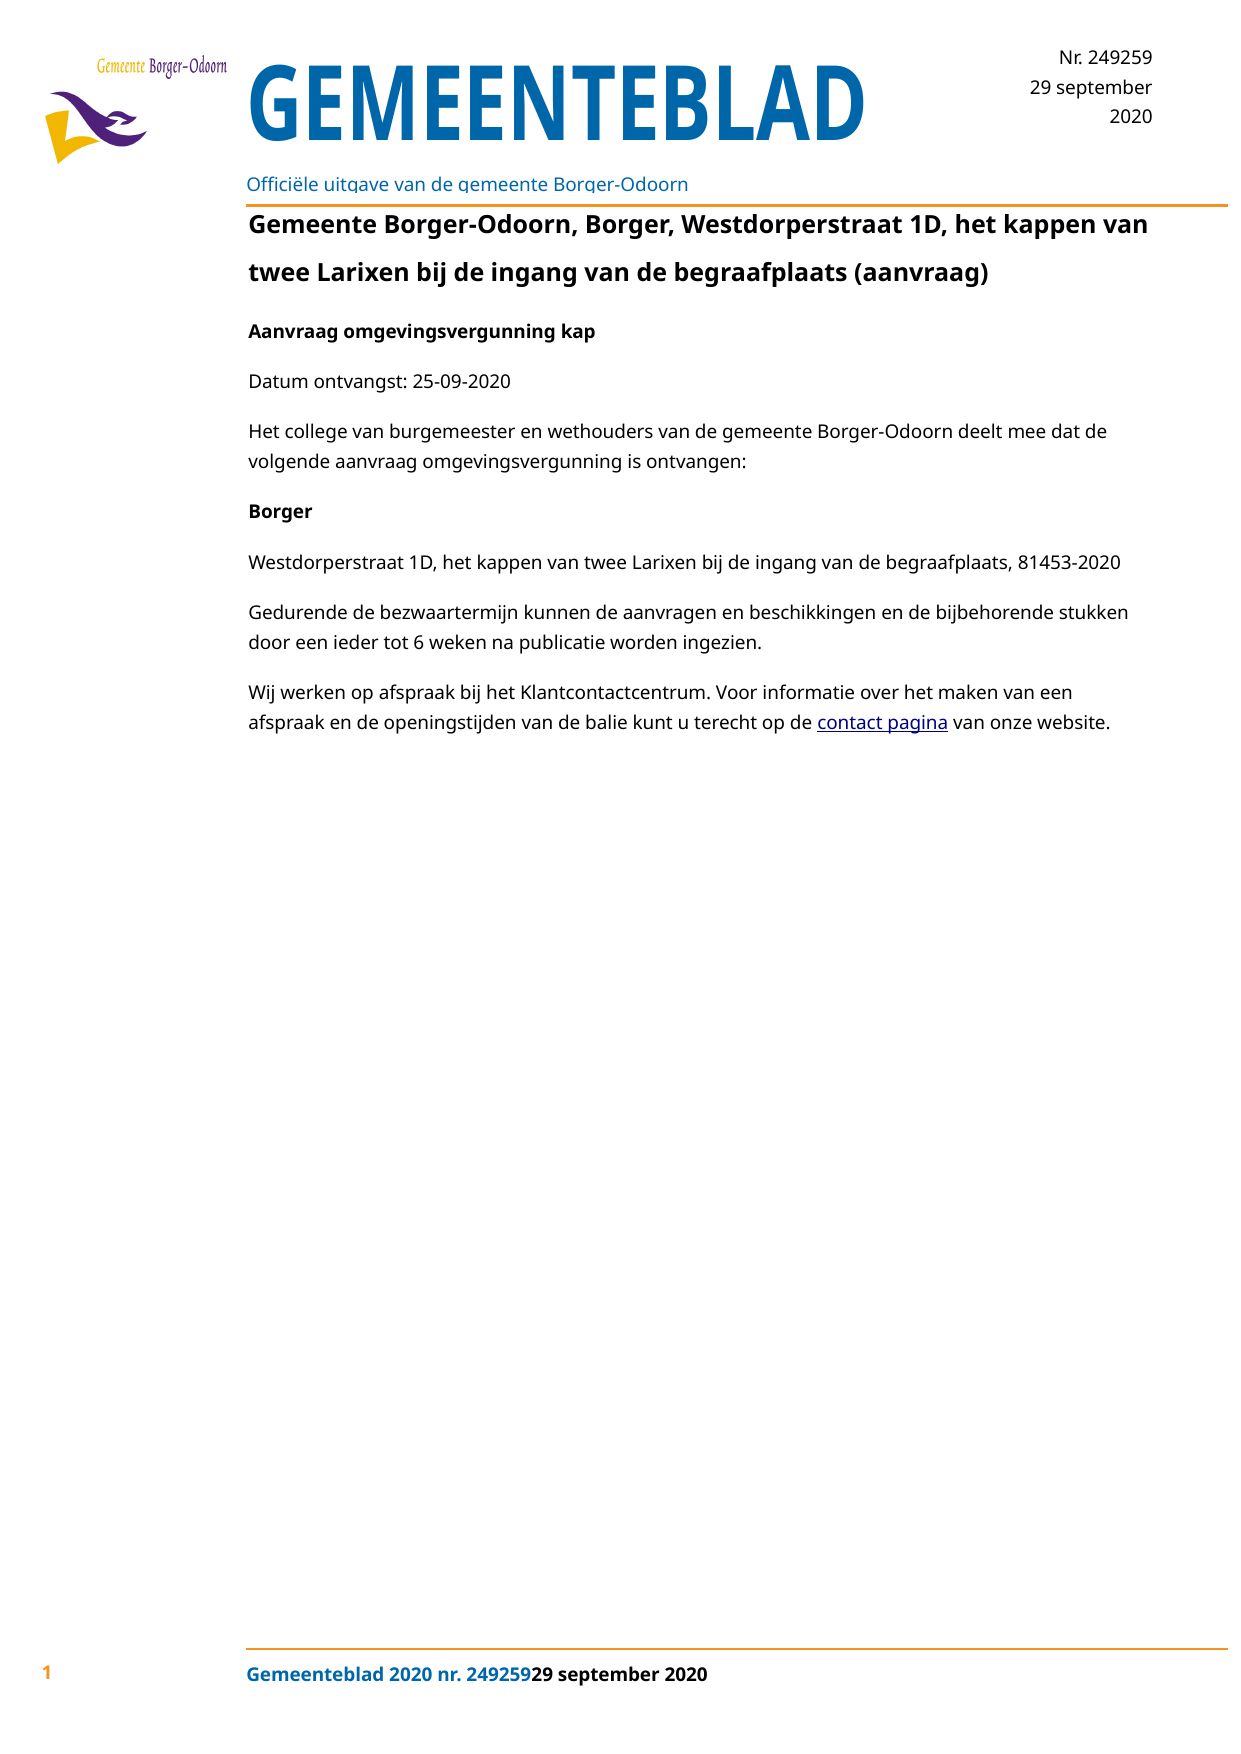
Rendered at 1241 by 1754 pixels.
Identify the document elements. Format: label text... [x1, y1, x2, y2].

text Aanvraag omgevingsvergunning kap [248, 318, 1152, 344]
picture [41, 47, 231, 172]
text Gedurende de bezwaartermijn kunnen de aanvragen en beschikkingen en de bijbehorende stukken door een ieder tot 6 weken na publicatie worden ingezien. [248, 599, 1152, 655]
text Borger [248, 499, 1152, 524]
text Westdorperstraat 1D, het kappen van twee Larixen bij de ingang van de begraafplaats, 81453-2020 [248, 549, 1152, 575]
text Gemeente Borger-Odoorn, Borger, Westdorperstraat 1D, het kappen van twee Larixen bij de ingang van de begraafplaats (aanvraag) [248, 207, 1152, 288]
text Wij werken op afspraak bij het Klantcontactcentrum. Voor informatie over het maken van een afspraak en de openingstijden van de balie kunt u terecht op de contact pagina van onze website. [248, 679, 1152, 735]
text Het college van burgemeester en wethouders van de gemeente Borger-Odoorn deelt mee dat de volgende aanvraag omgevingsvergunning is ontvangen: [248, 419, 1152, 474]
text Datum ontvangst: 25-09-2020 [248, 368, 1152, 394]
